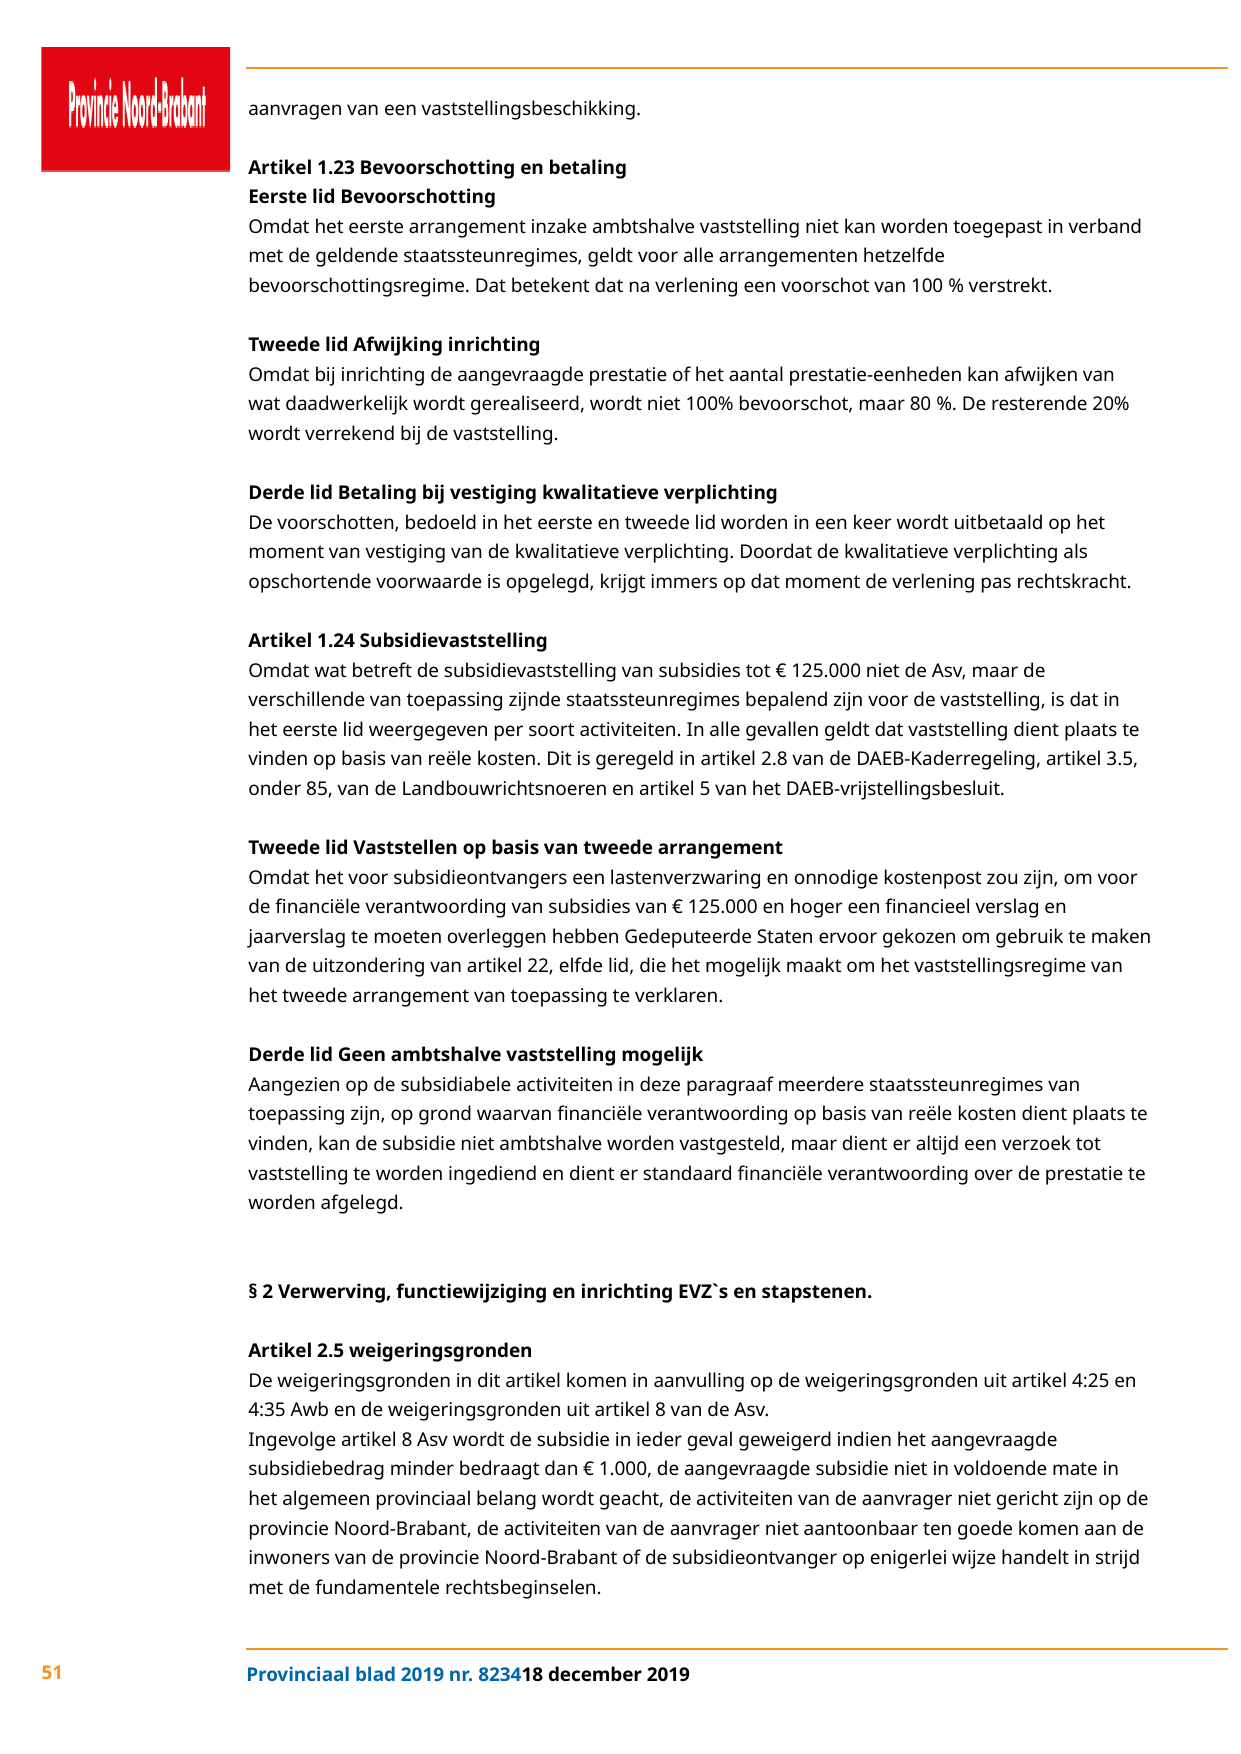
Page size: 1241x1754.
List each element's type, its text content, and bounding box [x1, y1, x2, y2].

text Derde lid Geen ambtshalve vaststelling mogelijk [248, 1041, 1152, 1067]
text Artikel 1.23 Bevoorschotting en betaling [248, 154, 1152, 180]
text Omdat wat betreft de subsidievaststelling van subsidies tot € 125.000 niet de Asv, maar de verschillende van toepassing zijnde staatssteunregimes bepalend zijn voor de vaststelling, is dat in het eerste lid weergegeven per soort activiteiten. In alle gevallen geldt dat vaststelling dient plaats te vinden op basis van reële kosten. Dit is geregeld in artikel 2.8 van de DAEB-Kaderregeling, artikel 3.5, onder 85, van de Landbouwrichtsnoeren en artikel 5 van het DAEB-vrijstellingsbesluit. [248, 657, 1152, 801]
text Artikel 2.5 weigeringsgronden [248, 1337, 1152, 1363]
text Tweede lid Afwijking inrichting [248, 331, 1152, 357]
text Derde lid Betaling bij vestiging kwalitatieve verplichting [248, 479, 1152, 505]
text Omdat bij inrichting de aangevraagde prestatie of het aantal prestatie-eenheden kan afwijken van wat daadwerkelijk wordt gerealiseerd, wordt niet 100% bevoorschot, maar 80 %. De resterende 20% wordt verrekend bij de vaststelling. [248, 361, 1152, 446]
text Artikel 1.24 Subsidievaststelling [248, 627, 1152, 653]
text De voorschotten, bedoeld in het eerste en tweede lid worden in een keer wordt uitbetaald op het moment van vestiging van de kwalitatieve verplichting. Doordat de kwalitatieve verplichting als opschortende voorwaarde is opgelegd, krijgt immers op dat moment de verlening pas rechtskracht. [248, 509, 1152, 594]
text Tweede lid Vaststellen op basis van tweede arrangement [248, 834, 1152, 860]
text Omdat het voor subsidieontvangers een lastenverzwaring en onnodige kostenpost zou zijn, om voor de financiële verantwoording van subsidies van € 125.000 en hoger een financieel verslag en jaarverslag te moeten overleggen hebben Gedeputeerde Staten ervoor gekozen om gebruik te maken van de uitzondering van artikel 22, elfde lid, die het mogelijk maakt om het vaststellingsregime van het tweede arrangement van toepassing te verklaren. [248, 864, 1152, 1008]
text Aangezien op de subsidiabele activiteiten in deze paragraaf meerdere staatssteunregimes van toepassing zijn, op grond waarvan financiële verantwoording op basis van reële kosten dient plaats te vinden, kan de subsidie niet ambtshalve worden vastgesteld, maar dient er altijd een verzoek tot vaststelling te worden ingediend en dient er standaard financiële verantwoording over de prestatie te worden afgelegd. [248, 1071, 1152, 1215]
text Ingevolge artikel 8 Asv wordt de subsidie in ieder geval geweigerd indien het aangevraagde subsidiebedrag minder bedraagt dan € 1.000, de aangevraagde subsidie niet in voldoende mate in het algemeen provinciaal belang wordt geacht, de activiteiten van de aanvrager niet gericht zijn op de provincie Noord-Brabant, de activiteiten van de aanvrager niet aantoonbaar ten goede komen aan de inwoners van de provincie Noord-Brabant of de subsidieontvanger op enigerlei wijze handelt in strijd met de fundamentele rechtsbeginselen. [248, 1426, 1152, 1600]
text Eerste lid Bevoorschotting [248, 183, 1152, 209]
text De weigeringsgronden in dit artikel komen in aanvulling op de weigeringsgronden uit artikel 4:25 en 4:35 Awb en de weigeringsgronden uit artikel 8 van de Asv. [248, 1367, 1152, 1422]
picture [41, 47, 231, 172]
text § 2 Verwerving, functiewijziging en inrichting EVZ`s en stapstenen. [248, 1278, 1152, 1304]
text Omdat het eerste arrangement inzake ambtshalve vaststelling niet kan worden toegepast in verband met de geldende staatssteunregimes, geldt voor alle arrangementen hetzelfde bevoorschottingsregime. Dat betekent dat na verlening een voorschot van 100 % verstrekt. [248, 213, 1152, 298]
text aanvragen van een vaststellingsbeschikking. [248, 95, 1152, 121]
